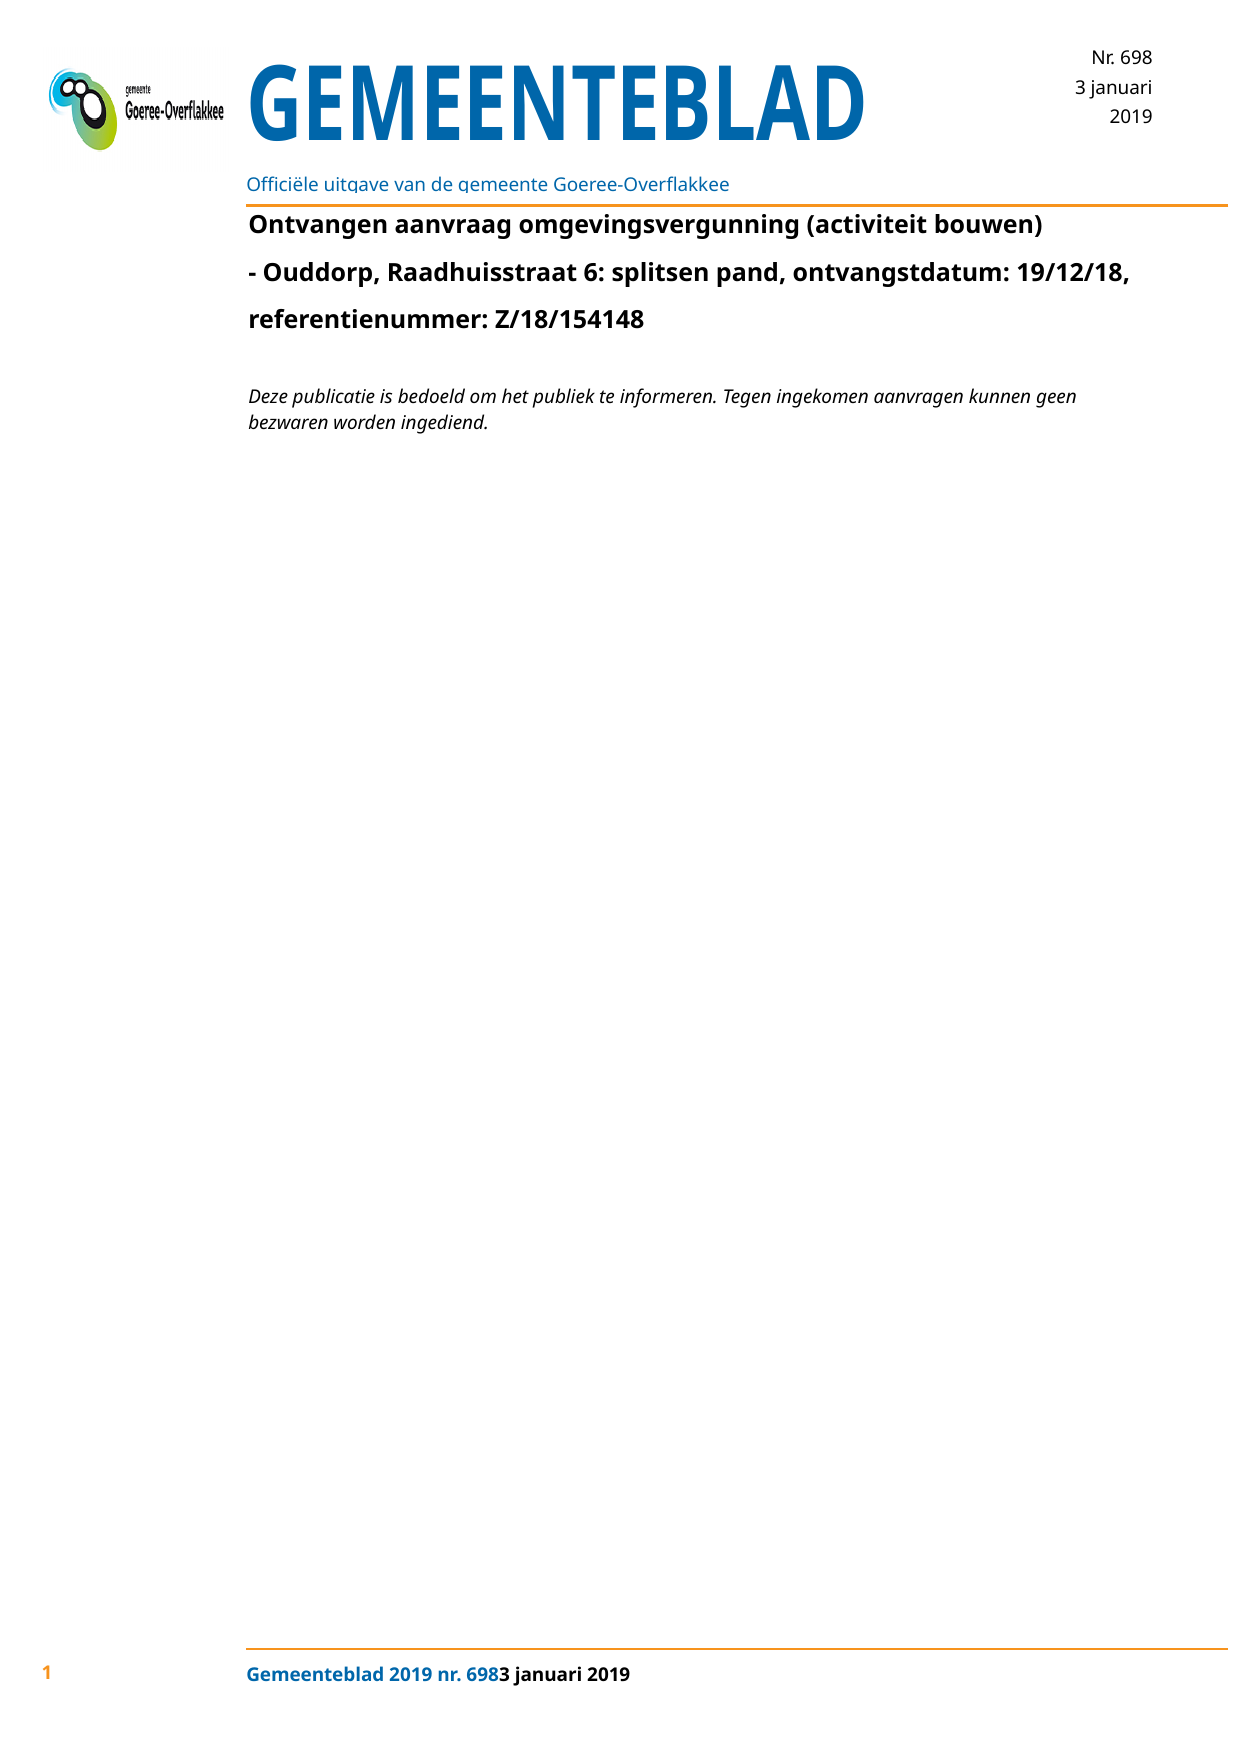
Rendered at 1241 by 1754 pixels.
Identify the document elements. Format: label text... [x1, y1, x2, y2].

text Ontvangen aanvraag omgevingsvergunning (activiteit bouwen) - Ouddorp, Raadhuisstraat 6: splitsen pand, ontvangstdatum: 19/12/18, referentienummer: Z/18/154148 [248, 207, 1152, 336]
picture [41, 47, 231, 172]
text Deze publicatie is bedoeld om het publiek te informeren. Tegen ingekomen aanvragen kunnen geen bezwaren worden ingediend. [248, 384, 1152, 435]
